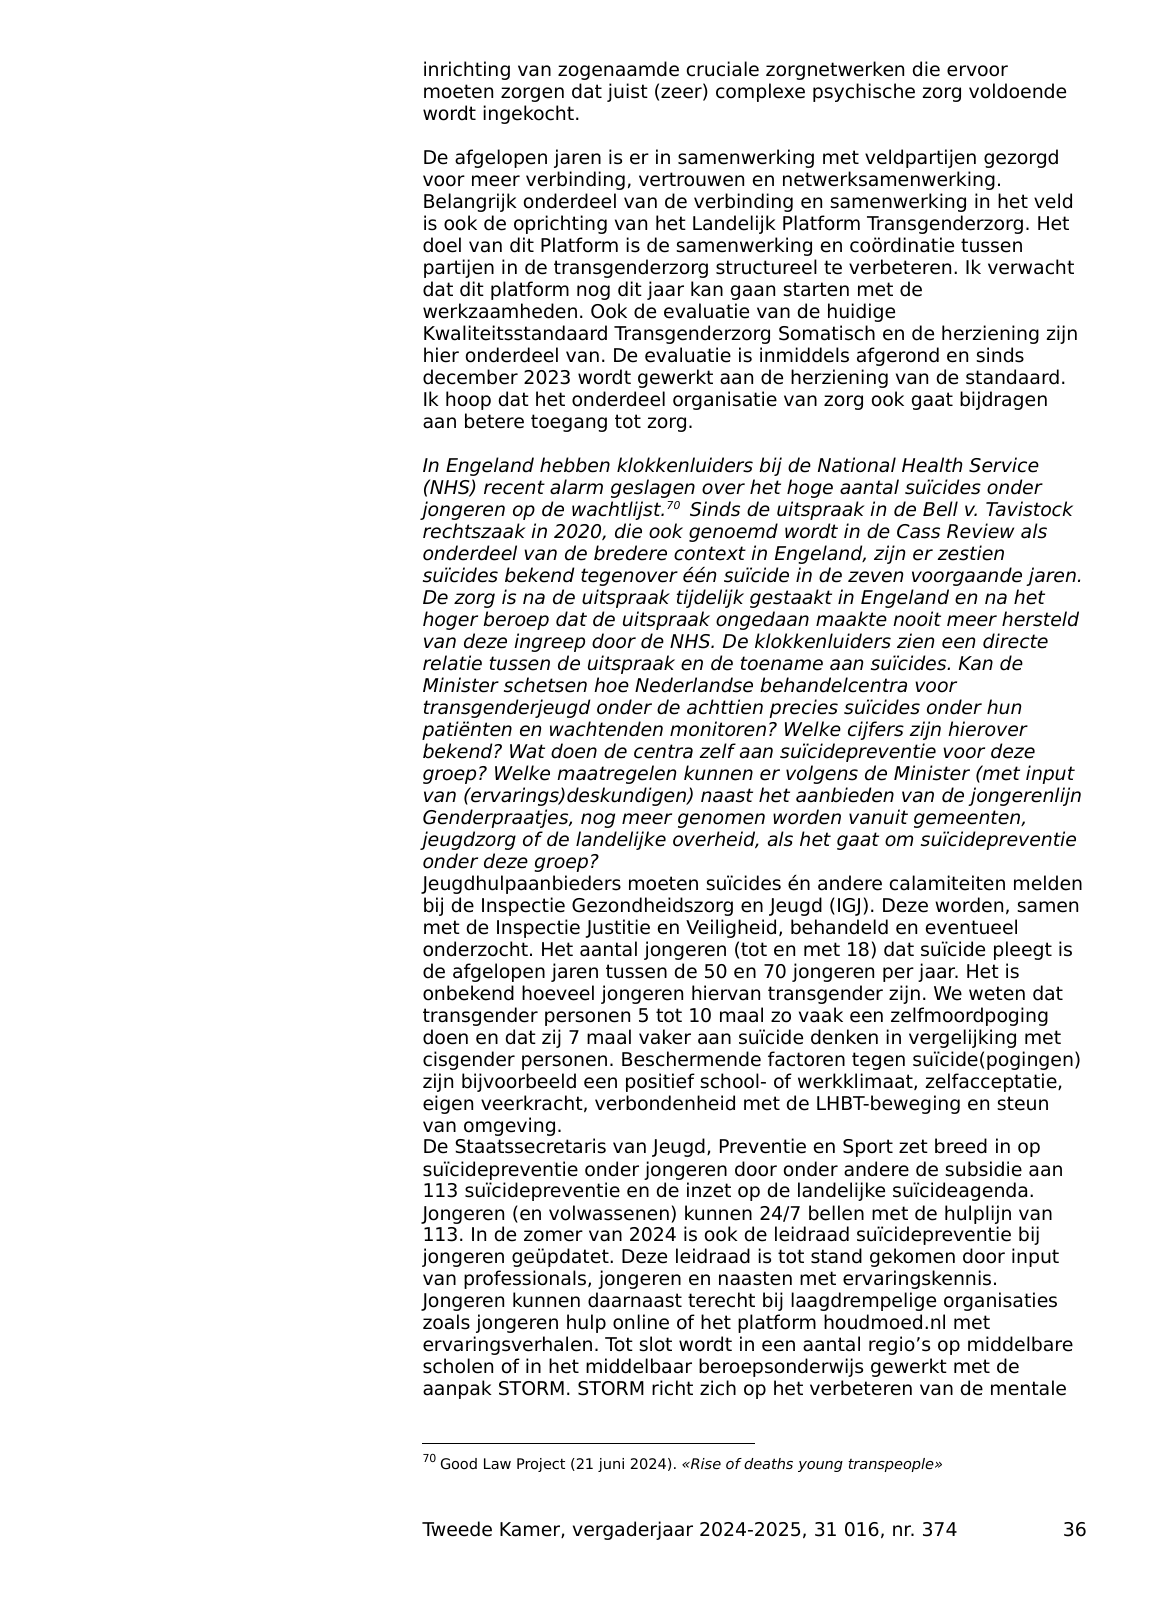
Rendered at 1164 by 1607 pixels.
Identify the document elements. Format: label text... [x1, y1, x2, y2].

text De Staatssecretaris van Jeugd, Preventie en Sport zet breed in op suïcidepreventie onder jongeren door onder andere de subsidie aan 113 suïcidepreventie en de inzet op de landelijke suïcideagenda. Jongeren (en volwassenen) kunnen 24/7 bellen met de hulplijn van 113. In de zomer van 2024 is ook de leidraad suïcidepreventie bij jongeren geüpdatet. Deze leidraad is tot stand gekomen door input van professionals, jongeren en naasten met ervaringskennis. Jongeren kunnen daarnaast terecht bij laagdrempelige organisaties zoals jongeren hulp online of het platform houdmoed.nl met ervaringsverhalen. Tot slot wordt in een aantal regio’s op middelbare scholen of in het middelbaar beroepsonderwijs gewerkt met de aanpak STORM. STORM richt zich op het verbeteren van de mentale [422, 1136, 1087, 1400]
text In Engeland hebben klokkenluiders bij de National Health Service (NHS) recent alarm geslagen over het hoge aantal suïcides onder jongeren op de wachtlijst. Sinds de uitspraak in de Bell v. Tavistock rechtszaak in 2020, die ook genoemd wordt in de Cass Review als onderdeel van de bredere context in Engeland, zijn er zestien suïcides bekend tegenover één suïcide in de zeven voorgaande jaren. De zorg is na de uitspraak tijdelijk gestaakt in Engeland en na het hoger beroep dat de uitspraak ongedaan maakte nooit meer hersteld van deze ingreep door de NHS. De klokkenluiders zien een directe relatie tussen de uitspraak en de toename aan suïcides. Kan de Minister schetsen hoe Nederlandse behandelcentra voor transgenderjeugd onder de achttien precies suïcides onder hun patiënten en wachtenden monitoren? Welke cijfers zijn hierover bekend? Wat doen de centra zelf aan suïcidepreventie voor deze groep? Welke maatregelen kunnen er volgens de Minister (met input van (ervarings)deskundigen) naast het aanbieden van de jongerenlijn Genderpraatjes, nog meer genomen worden vanuit gemeenten, jeugdzorg of de landelijke overheid, als het gaat om suïcidepreventie onder deze groep? [422, 455, 1087, 873]
text Jeugdhulpaanbieders moeten suïcides én andere calamiteiten melden bij de Inspectie Gezondheidszorg en Jeugd (IGJ). Deze worden, samen met de Inspectie Justitie en Veiligheid, behandeld en eventueel onderzocht. Het aantal jongeren (tot en met 18) dat suïcide pleegt is de afgelopen jaren tussen de 50 en 70 jongeren per jaar. Het is onbekend hoeveel jongeren hiervan transgender zijn. We weten dat transgender personen 5 tot 10 maal zo vaak een zelfmoordpoging doen en dat zij 7 maal vaker aan suïcide denken in vergelijking met cisgender personen. Beschermende factoren tegen suïcide(pogingen) zijn bijvoorbeeld een positief school- of werkklimaat, zelfacceptatie, eigen veerkracht, verbondenheid met de LHBT-beweging en steun van omgeving. [422, 873, 1087, 1136]
text Good Law Project (21 juni 2024). «Rise of deaths young transpeople» [422, 1452, 1087, 1474]
text De afgelopen jaren is er in samenwerking met veldpartijen gezorgd voor meer verbinding, vertrouwen en netwerksamenwerking. Belangrijk onderdeel van de verbinding en samenwerking in het veld is ook de oprichting van het Landelijk Platform Transgenderzorg. Het doel van dit Platform is de samenwerking en coördinatie tussen partijen in de transgenderzorg structureel te verbeteren. Ik verwacht dat dit platform nog dit jaar kan gaan starten met de werkzaamheden. Ook de evaluatie van de huidige Kwaliteitsstandaard Transgenderzorg Somatisch en de herziening zijn hier onderdeel van. De evaluatie is inmiddels afgerond en sinds december 2023 wordt gewerkt aan de herziening van de standaard. Ik hoop dat het onderdeel organisatie van zorg ook gaat bijdragen aan betere toegang tot zorg. [422, 147, 1087, 433]
text inrichting van zogenaamde cruciale zorgnetwerken die ervoor moeten zorgen dat juist (zeer) complexe psychische zorg voldoende wordt ingekocht. [422, 59, 1087, 125]
